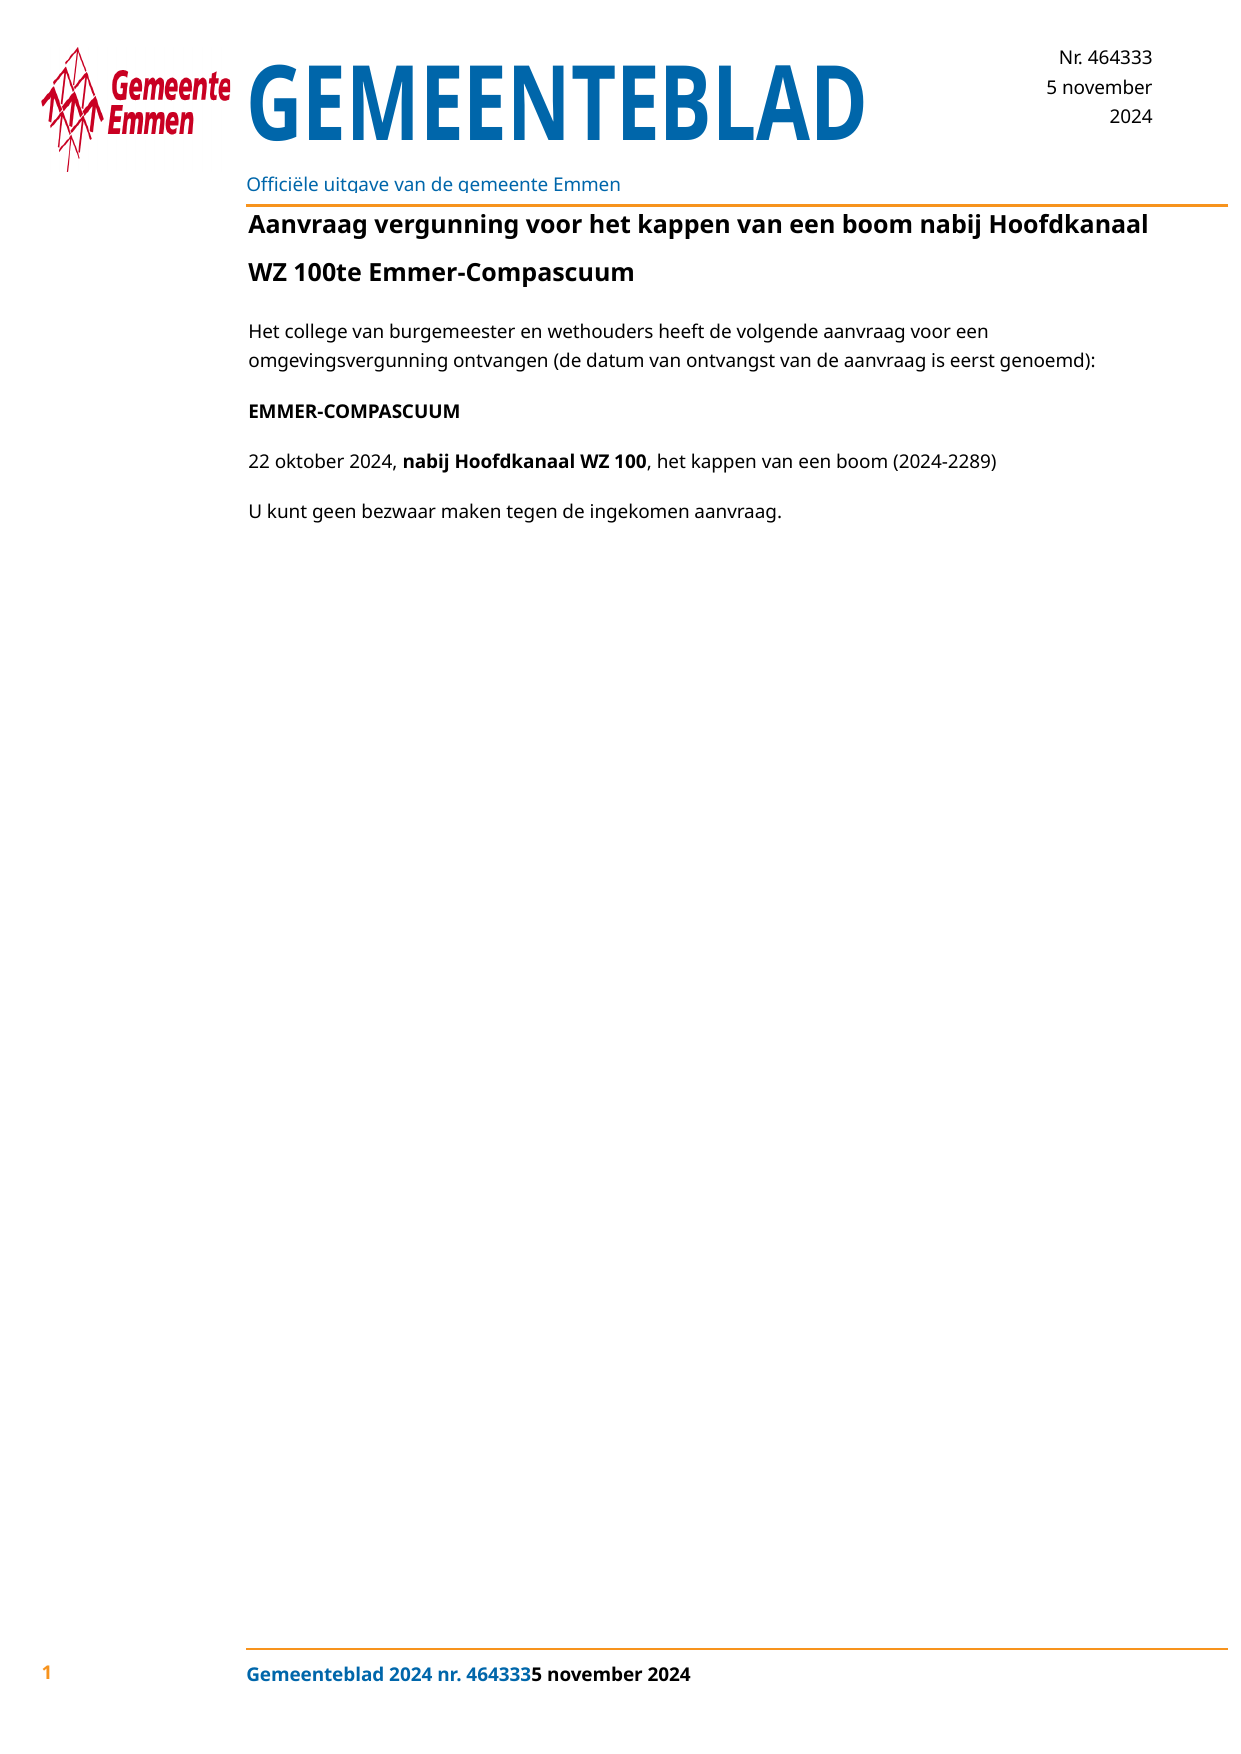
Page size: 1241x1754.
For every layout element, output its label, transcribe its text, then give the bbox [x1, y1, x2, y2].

text EMMER-COMPASCUUM [248, 398, 1152, 424]
text 22 oktober 2024, nabij Hoofdkanaal WZ 100, het kappen van een boom (2024-2289) [248, 448, 1152, 474]
picture [41, 47, 231, 172]
text U kunt geen bezwaar maken tegen de ingekomen aanvraag. [248, 499, 1152, 524]
text Het college van burgemeester en wethouders heeft de volgende aanvraag voor een omgevingsvergunning ontvangen (de datum van ontvangst van de aanvraag is eerst genoemd): [248, 318, 1152, 373]
text Aanvraag vergunning voor het kappen van een boom nabij Hoofdkanaal WZ 100te Emmer-Compascuum [248, 207, 1152, 288]
